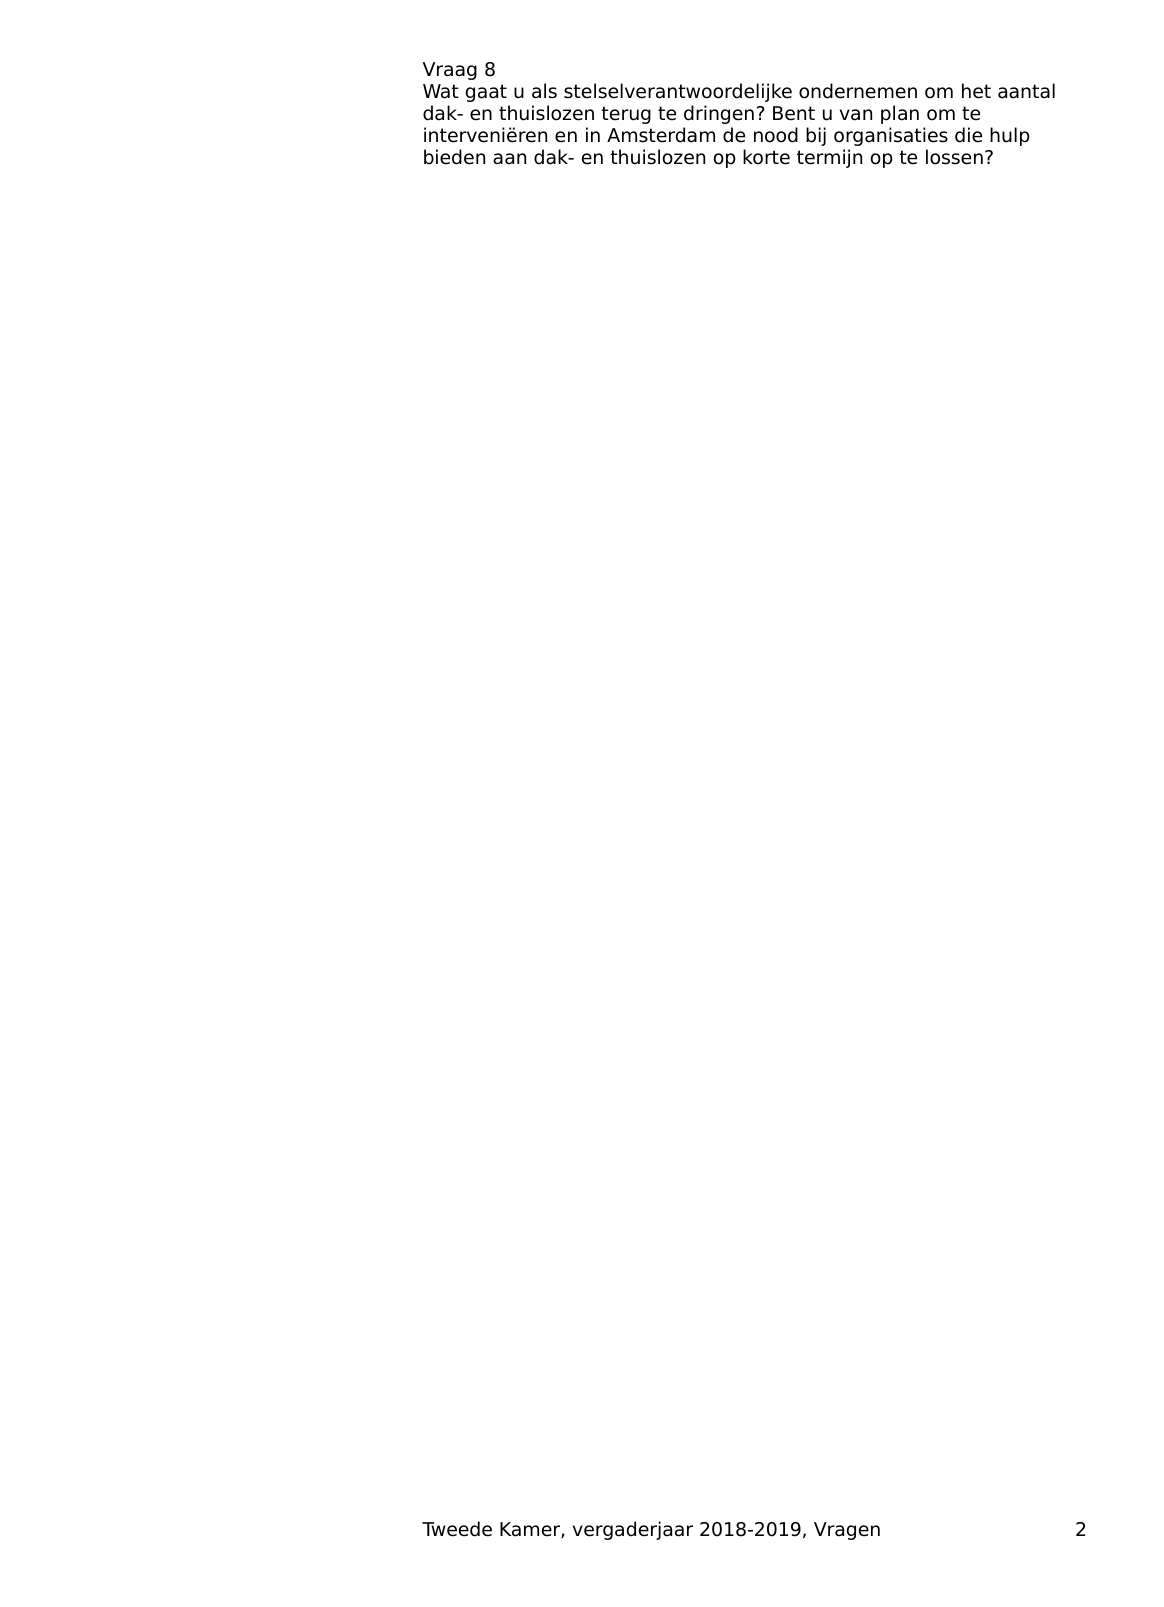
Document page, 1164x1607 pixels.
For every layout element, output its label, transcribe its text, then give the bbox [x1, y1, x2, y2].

text Vraag 8 [422, 59, 1087, 81]
text Wat gaat u als stelselverantwoordelijke ondernemen om het aantal dak- en thuislozen terug te dringen? Bent u van plan om te interveniëren en in Amsterdam de nood bij organisaties die hulp bieden aan dak- en thuislozen op korte termijn op te lossen? [422, 81, 1087, 169]
